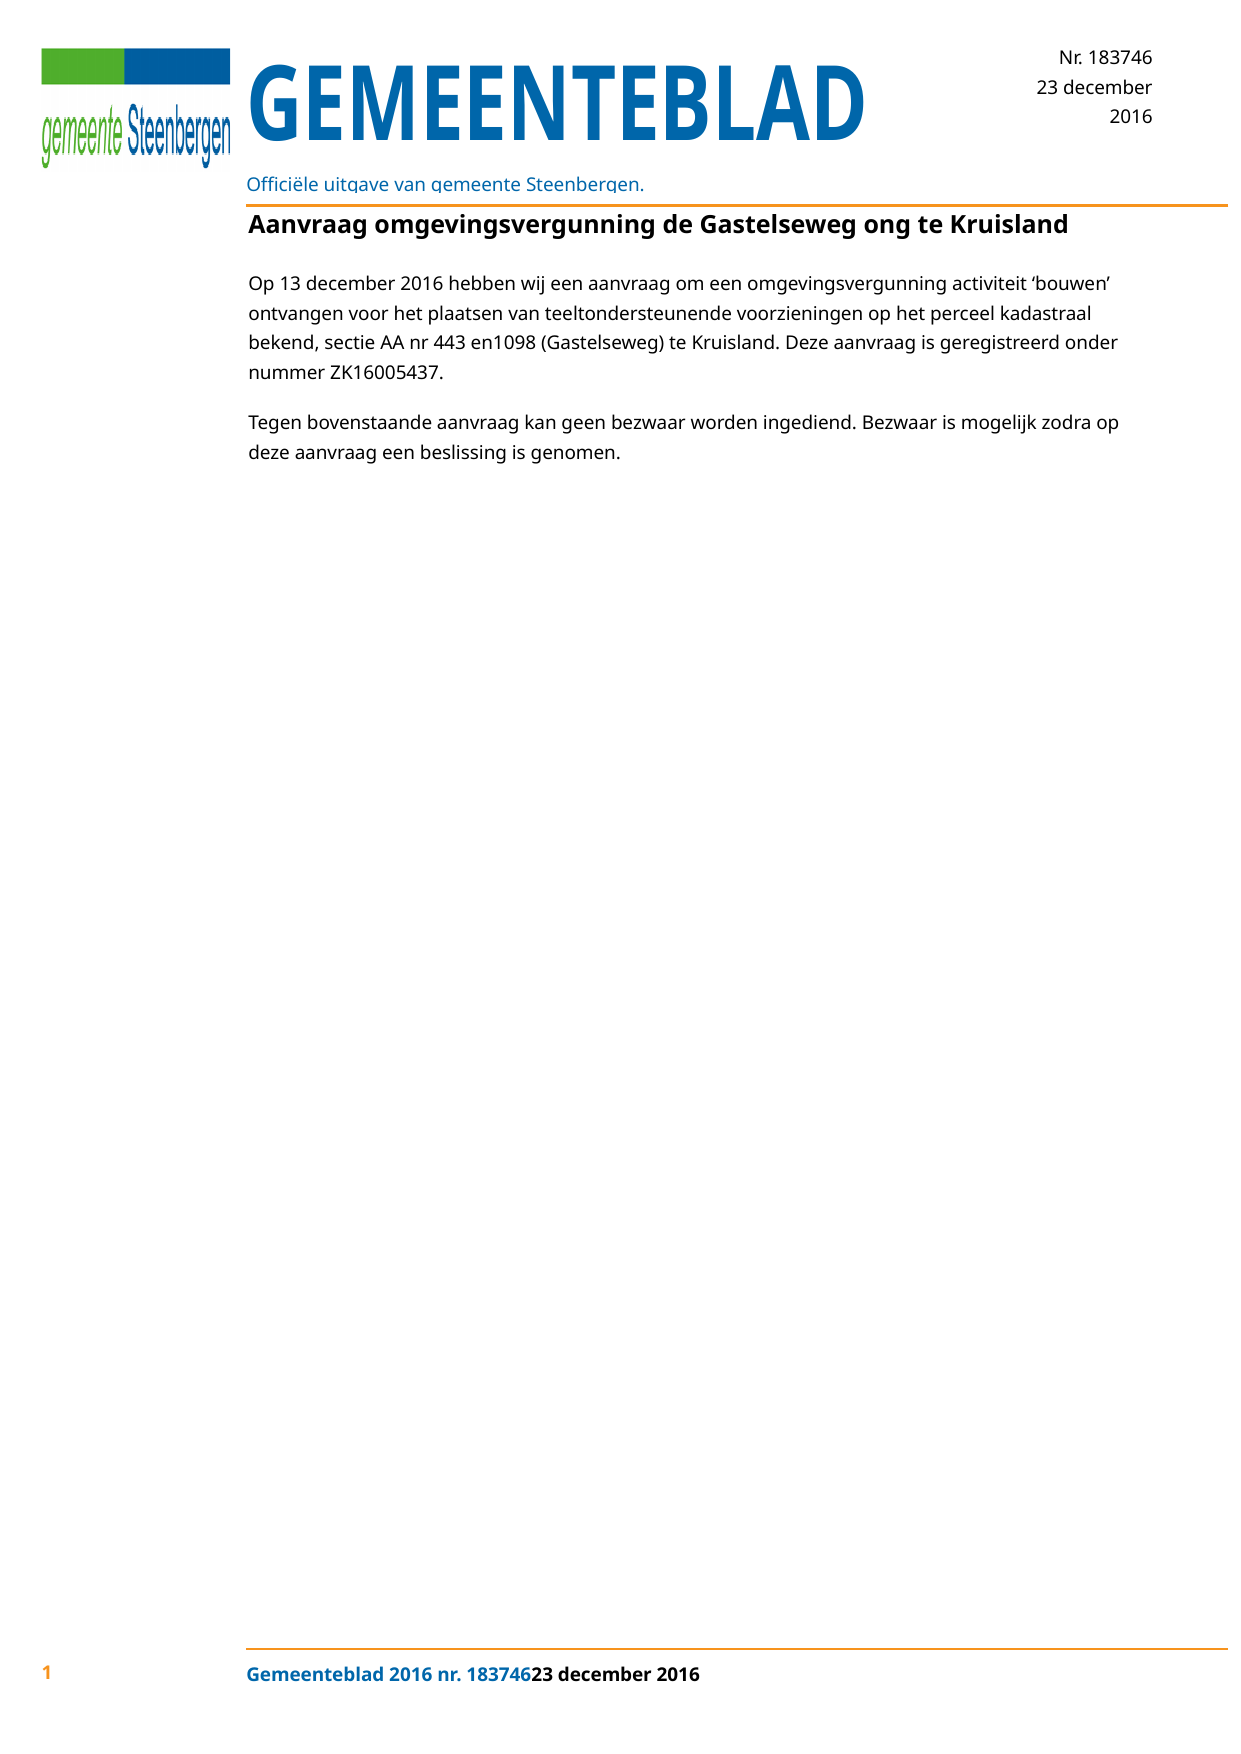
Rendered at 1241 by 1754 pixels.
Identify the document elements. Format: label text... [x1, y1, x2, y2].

picture [41, 47, 231, 172]
text Op 13 december 2016 hebben wij een aanvraag om een omgevingsvergunning activiteit ‘bouwen’ ontvangen voor het plaatsen van teeltondersteunende voorzieningen op het perceel kadastraal bekend, sectie AA nr 443 en1098 (Gastelseweg) te Kruisland. Deze aanvraag is geregistreerd onder nummer ZK16005437. [248, 270, 1152, 385]
text Tegen bovenstaande aanvraag kan geen bezwaar worden ingediend. Bezwaar is mogelijk zodra op deze aanvraag een beslissing is genomen. [248, 409, 1152, 465]
text Aanvraag omgevingsvergunning de Gastelseweg ong te Kruisland [248, 207, 1152, 241]
